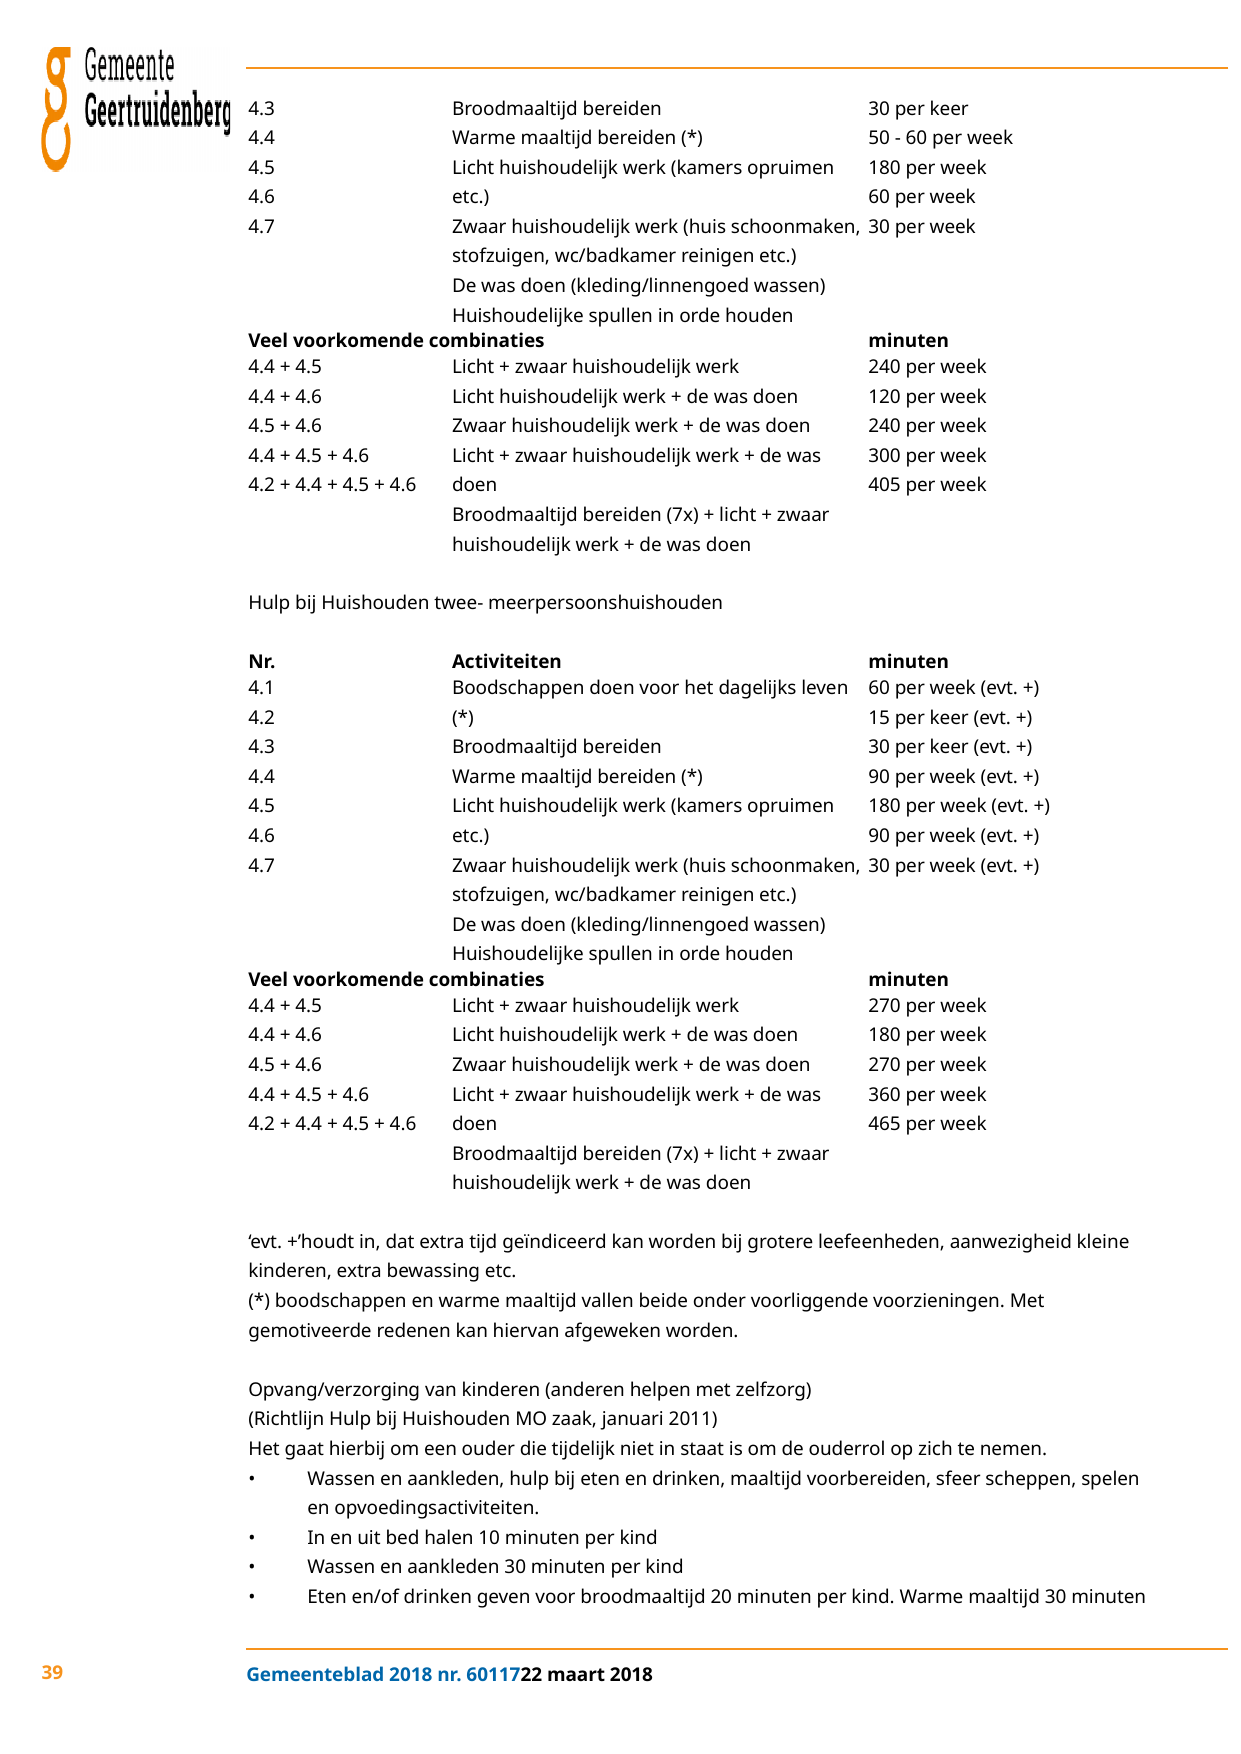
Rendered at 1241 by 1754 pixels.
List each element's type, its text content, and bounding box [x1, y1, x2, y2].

table_cell Broodmaaltijd bereiden Warme maaltijd bereiden (*) Licht huishoudelijk werk (kamers opruimen etc.) Zwaar huishoudelijk werk (huis schoonmaken, stofzuigen, wc/badkamer reinigen etc.) De was doen (kleding/linnengoed wassen) Huishoudelijke spullen in orde houden [452, 95, 868, 328]
table_cell 4.4 + 4.5 4.4 + 4.6 4.5 + 4.6 4.4 + 4.5 + 4.6 4.2 + 4.4 + 4.5 + 4.6 [248, 992, 452, 1195]
table_cell 4.1 4.2 4.3 4.4 4.5 4.6 4.7 [248, 674, 452, 966]
picture [41, 47, 231, 172]
list Wassen en aankleden 30 minuten per kind [248, 1553, 1152, 1579]
table_cell Licht + zwaar huishoudelijk werk Licht huishoudelijk werk + de was doen Zwaar huishoudelijk werk + de was doen Licht + zwaar huishoudelijk werk + de was doen Broodmaaltijd bereiden (7x) + licht + zwaar huishoudelijk werk + de was doen [452, 992, 868, 1195]
table_header minuten [868, 649, 1152, 674]
table_cell minuten [868, 966, 1152, 992]
table_cell Veel voorkomende combinaties [248, 966, 868, 992]
text Opvang/verzorging van kinderen (anderen helpen met zelfzorg) [248, 1376, 1152, 1402]
table_cell 30 per keer 50 - 60 per week 180 per week 60 per week 30 per week [868, 95, 1152, 328]
list Wassen en aankleden, hulp bij eten en drinken, maaltijd voorbereiden, sfeer scheppen, spelen en opvoedingsactiviteiten. [248, 1465, 1152, 1520]
table_header Activiteiten [452, 649, 868, 674]
table_cell 270 per week 180 per week 270 per week 360 per week 465 per week [868, 992, 1152, 1195]
table_cell Licht + zwaar huishoudelijk werk Licht huishoudelijk werk + de was doen Zwaar huishoudelijk werk + de was doen Licht + zwaar huishoudelijk werk + de was doen Broodmaaltijd bereiden (7x) + licht + zwaar huishoudelijk werk + de was doen [452, 353, 868, 557]
table_header Nr. [248, 649, 452, 674]
table_cell minuten [868, 328, 1152, 353]
text Hulp bij Huishouden twee- meerpersoonshuishouden [248, 589, 1152, 615]
text Het gaat hierbij om een ouder die tijdelijk niet in staat is om de ouderrol op zich te nemen. [248, 1435, 1152, 1461]
table_cell Boodschappen doen voor het dagelijks leven (*) Broodmaaltijd bereiden Warme maaltijd bereiden (*) Licht huishoudelijk werk (kamers opruimen etc.) Zwaar huishoudelijk werk (huis schoonmaken, stofzuigen, wc/badkamer reinigen etc.) De was doen (kleding/linnengoed wassen) Huishoudelijke spullen in orde houden [452, 674, 868, 966]
table_cell 4.4 + 4.5 4.4 + 4.6 4.5 + 4.6 4.4 + 4.5 + 4.6 4.2 + 4.4 + 4.5 + 4.6 [248, 353, 452, 557]
list In en uit bed halen 10 minuten per kind [248, 1524, 1152, 1550]
table_cell 4.3 4.4 4.5 4.6 4.7 [248, 95, 452, 328]
list Eten en/of drinken geven voor broodmaaltijd 20 minuten per kind. Warme maaltijd 30 minuten [248, 1583, 1152, 1609]
table_cell 240 per week 120 per week 240 per week 300 per week 405 per week [868, 353, 1152, 557]
table_cell Veel voorkomende combinaties [248, 328, 868, 353]
text ‘evt. +’houdt in, dat extra tijd geïndiceerd kan worden bij grotere leefeenheden, aanwezigheid kleine kinderen, extra bewassing etc. [248, 1228, 1152, 1283]
text (Richtlijn Hulp bij Huishouden MO zaak, januari 2011) [248, 1406, 1152, 1431]
table_cell 60 per week (evt. +) 15 per keer (evt. +) 30 per keer (evt. +) 90 per week (evt. +) 180 per week (evt. +) 90 per week (evt. +) 30 per week (evt. +) [868, 674, 1152, 966]
text (*) boodschappen en warme maaltijd vallen beide onder voorliggende voorzieningen. Met gemotiveerde redenen kan hiervan afgeweken worden. [248, 1287, 1152, 1343]
